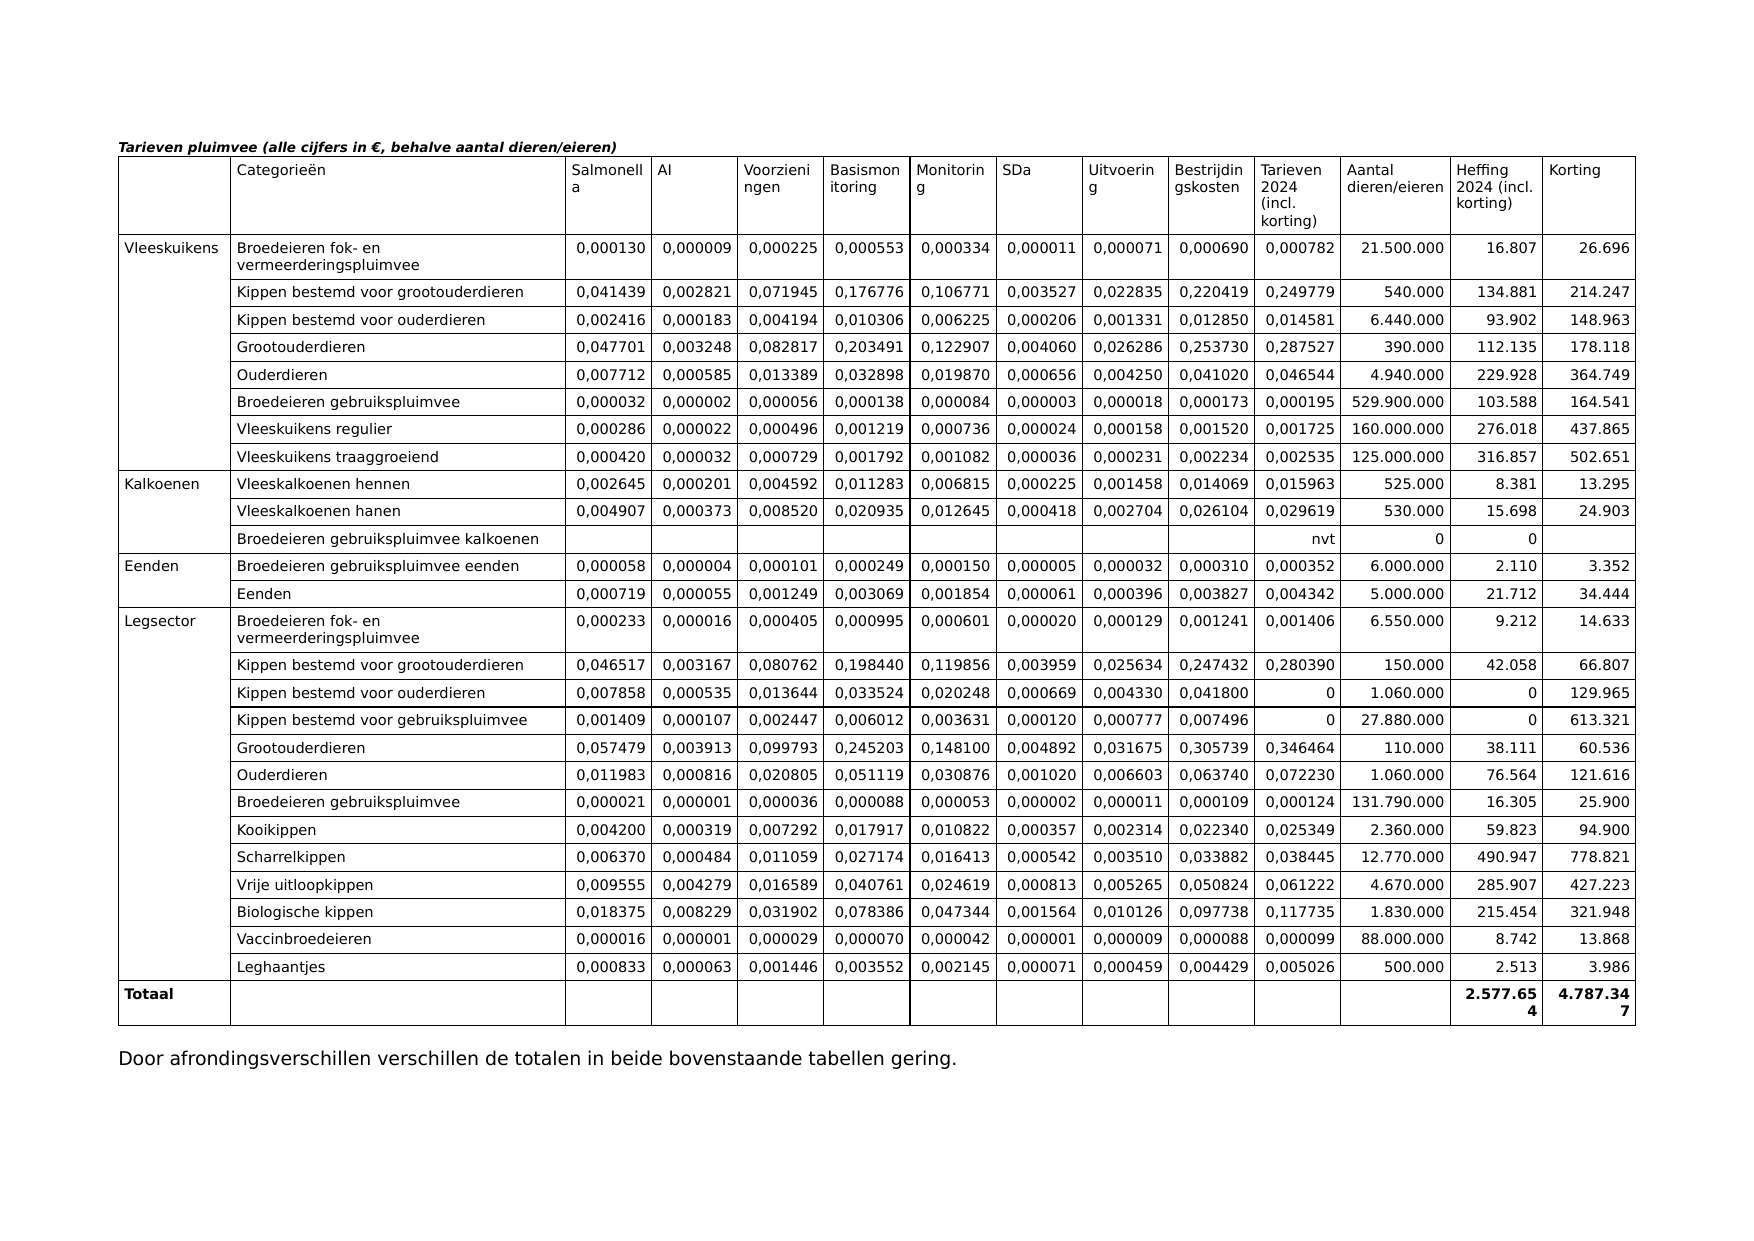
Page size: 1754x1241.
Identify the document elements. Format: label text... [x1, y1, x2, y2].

table_cell 0,000107 [652, 708, 737, 734]
table_cell 0,015963 [1255, 471, 1340, 498]
table_cell 0,000669 [997, 680, 1082, 706]
table_cell 13.295 [1543, 471, 1635, 498]
table_cell 0,020248 [911, 680, 996, 706]
table_cell 276.018 [1451, 416, 1542, 443]
table_cell 0,000063 [652, 954, 737, 980]
table_cell 0,031675 [1083, 735, 1168, 761]
table_cell 0,000109 [1169, 790, 1254, 816]
table_cell 0,000158 [1083, 416, 1168, 443]
table_cell 160.000.000 [1341, 416, 1450, 443]
table_cell 0,203491 [824, 334, 909, 361]
table_cell 0,003552 [824, 954, 909, 980]
table_cell 0,000719 [566, 581, 651, 607]
table_cell Kooikippen [231, 817, 565, 843]
table_cell Kippen bestemd voor gebruikspluimvee [231, 708, 565, 734]
table_cell 0,003510 [1083, 844, 1168, 871]
table_cell 0,000071 [1083, 235, 1168, 278]
table_cell 0,027174 [824, 844, 909, 871]
table_cell 0,000459 [1083, 954, 1168, 980]
table_cell 0,000032 [652, 444, 737, 470]
table_cell [652, 526, 737, 552]
table_cell 0,013389 [738, 362, 823, 388]
table_cell 0,024619 [911, 872, 996, 898]
table_cell 0,014581 [1255, 307, 1340, 333]
table_cell 0,004907 [566, 499, 651, 525]
table_cell 0,011983 [566, 762, 651, 788]
table_cell 0,000036 [997, 444, 1082, 470]
table_cell 0,006225 [911, 307, 996, 333]
table_cell 4.787.347 [1543, 981, 1635, 1025]
table_cell 0,026286 [1083, 334, 1168, 361]
table_cell Aantal dieren/eieren [1341, 157, 1450, 234]
table_cell 8.742 [1451, 927, 1542, 953]
table_cell 0,000004 [652, 554, 737, 580]
table_header Tarieven pluimvee (alle cijfers in €, behalve aantal dieren/eieren) [118, 140, 1636, 156]
table_cell Totaal [119, 981, 230, 1025]
table_cell 0,025349 [1255, 817, 1340, 843]
table_cell 214.247 [1543, 280, 1635, 306]
table_cell 0 [1255, 680, 1340, 706]
table_cell 0,010822 [911, 817, 996, 843]
table_cell 778.821 [1543, 844, 1635, 871]
table_cell Bestrijdingskosten [1169, 157, 1254, 234]
table_cell 0,046517 [566, 653, 651, 679]
table_cell 0,253730 [1169, 334, 1254, 361]
table_cell 0,016589 [738, 872, 823, 898]
table_cell 0,000042 [911, 927, 996, 953]
table_cell 0,061222 [1255, 872, 1340, 898]
table_cell Broedeieren gebruikspluimvee eenden [231, 554, 565, 580]
table_cell 0,001241 [1169, 608, 1254, 652]
table_cell Vleeskuikens regulier [231, 416, 565, 443]
table_cell 0,000088 [1169, 927, 1254, 953]
table_cell 0,026104 [1169, 499, 1254, 525]
table_cell [911, 981, 996, 1025]
table_cell 0,002535 [1255, 444, 1340, 470]
table_cell 0,000016 [652, 608, 737, 652]
table_cell Broedeieren fok- en vermeerderingspluimvee [231, 235, 565, 278]
table_cell 0,245203 [824, 735, 909, 761]
table_cell 0,010306 [824, 307, 909, 333]
table_cell 0,000070 [824, 927, 909, 953]
table_cell 0,000319 [652, 817, 737, 843]
table_cell 0,008229 [652, 899, 737, 926]
table_cell 0,117735 [1255, 899, 1340, 926]
table_cell 15.698 [1451, 499, 1542, 525]
table_cell 0,007496 [1169, 708, 1254, 734]
table_cell 0,006603 [1083, 762, 1168, 788]
table_cell 66.807 [1543, 653, 1635, 679]
table_cell 6.000.000 [1341, 554, 1450, 580]
table_cell 0,001792 [824, 444, 909, 470]
table_cell Ouderdieren [231, 362, 565, 388]
table_cell 129.965 [1543, 680, 1635, 706]
table_cell 1.060.000 [1341, 762, 1450, 788]
table_cell 0,122907 [911, 334, 996, 361]
table_cell Kippen bestemd voor ouderdieren [231, 307, 565, 333]
table_cell 0,000201 [652, 471, 737, 498]
table_cell 148.963 [1543, 307, 1635, 333]
table_cell 0,004279 [652, 872, 737, 898]
table_cell 24.903 [1543, 499, 1635, 525]
table_cell 131.790.000 [1341, 790, 1450, 816]
table_cell 0,000024 [997, 416, 1082, 443]
table_cell 88.000.000 [1341, 927, 1450, 953]
table_cell 0,006815 [911, 471, 996, 498]
table_cell 490.947 [1451, 844, 1542, 871]
table_cell SDa [997, 157, 1082, 234]
table_cell [1083, 981, 1168, 1025]
table_cell 321.948 [1543, 899, 1635, 926]
table_cell 0,000021 [566, 790, 651, 816]
table_cell Vleeskalkoenen hennen [231, 471, 565, 498]
table_cell 0,031902 [738, 899, 823, 926]
table_cell 0,001520 [1169, 416, 1254, 443]
table_cell 26.696 [1543, 235, 1635, 278]
table_cell 103.588 [1451, 389, 1542, 415]
table_cell 0,000011 [997, 235, 1082, 278]
table_cell 9.212 [1451, 608, 1542, 652]
table_cell 0,000813 [997, 872, 1082, 898]
table_cell 0,014069 [1169, 471, 1254, 498]
table_cell [1169, 526, 1254, 552]
table_cell 0,000995 [824, 608, 909, 652]
table_cell 0,000099 [1255, 927, 1340, 953]
table_cell 0,001082 [911, 444, 996, 470]
table_cell 0,001446 [738, 954, 823, 980]
table_cell 0,000056 [738, 389, 823, 415]
table_cell [824, 526, 909, 552]
table_cell 0,000011 [1083, 790, 1168, 816]
table_cell 0,047344 [911, 899, 996, 926]
table_cell 0,041020 [1169, 362, 1254, 388]
table_cell 0,007292 [738, 817, 823, 843]
table_cell 0,000084 [911, 389, 996, 415]
table_cell 0,000553 [824, 235, 909, 278]
table_cell 0,001854 [911, 581, 996, 607]
table_cell 178.118 [1543, 334, 1635, 361]
table_cell 0,000061 [997, 581, 1082, 607]
table_cell 0,050824 [1169, 872, 1254, 898]
table_cell 437.865 [1543, 416, 1635, 443]
table_cell 0,001219 [824, 416, 909, 443]
table_cell 0,003631 [911, 708, 996, 734]
table_cell 21.712 [1451, 581, 1542, 607]
table_cell 0,000736 [911, 416, 996, 443]
table_cell Monitoring [911, 157, 996, 234]
table_cell 0,000001 [652, 927, 737, 953]
table_cell 0,078386 [824, 899, 909, 926]
table_cell 0,005265 [1083, 872, 1168, 898]
table_cell 13.868 [1543, 927, 1635, 953]
table_cell 0 [1451, 680, 1542, 706]
table_cell [566, 981, 651, 1025]
table_cell 0,000032 [566, 389, 651, 415]
table_cell 0,033524 [824, 680, 909, 706]
table_cell 0 [1451, 526, 1542, 552]
table_cell 0,001406 [1255, 608, 1340, 652]
table_cell 0,000195 [1255, 389, 1340, 415]
table_cell 0,000173 [1169, 389, 1254, 415]
table_cell 0,002234 [1169, 444, 1254, 470]
table_cell 0,000055 [652, 581, 737, 607]
table_cell 0,000032 [1083, 554, 1168, 580]
table_cell 8.381 [1451, 471, 1542, 498]
table_cell 0,176776 [824, 280, 909, 306]
table_cell 215.454 [1451, 899, 1542, 926]
table_cell Ouderdieren [231, 762, 565, 788]
table_cell 540.000 [1341, 280, 1450, 306]
table_cell 0,006370 [566, 844, 651, 871]
table_cell 427.223 [1543, 872, 1635, 898]
table_cell 0,041800 [1169, 680, 1254, 706]
table_cell 1.830.000 [1341, 899, 1450, 926]
table_cell 0,247432 [1169, 653, 1254, 679]
table_cell Broedeieren gebruikspluimvee kalkoenen [231, 526, 565, 552]
table_cell 0,000420 [566, 444, 651, 470]
table_cell 229.928 [1451, 362, 1542, 388]
table_cell 5.000.000 [1341, 581, 1450, 607]
table_cell 0,000036 [738, 790, 823, 816]
table_cell 0,000833 [566, 954, 651, 980]
table_cell 0,001331 [1083, 307, 1168, 333]
table_cell 6.440.000 [1341, 307, 1450, 333]
table_cell 27.880.000 [1341, 708, 1450, 734]
table_cell 0,017917 [824, 817, 909, 843]
table_cell 25.900 [1543, 790, 1635, 816]
table_cell 0,030876 [911, 762, 996, 788]
table_cell 0,000020 [997, 608, 1082, 652]
table_cell 0,004250 [1083, 362, 1168, 388]
table_cell [231, 981, 565, 1025]
table_cell 12.770.000 [1341, 844, 1450, 871]
table_cell 0,007712 [566, 362, 651, 388]
table_cell AI [652, 157, 737, 234]
table_cell 0,029619 [1255, 499, 1340, 525]
table_cell 2.110 [1451, 554, 1542, 580]
table_cell [1255, 981, 1340, 1025]
table_cell 0,000138 [824, 389, 909, 415]
table_cell 0,004330 [1083, 680, 1168, 706]
table_cell 0,020805 [738, 762, 823, 788]
table_cell 59.823 [1451, 817, 1542, 843]
table_cell 0,001249 [738, 581, 823, 607]
table_cell 0,004592 [738, 471, 823, 498]
table_cell 150.000 [1341, 653, 1450, 679]
table_cell 0,000656 [997, 362, 1082, 388]
table_cell 3.352 [1543, 554, 1635, 580]
table_cell 0,033882 [1169, 844, 1254, 871]
table_cell 0,001409 [566, 708, 651, 734]
table_cell Uitvoering [1083, 157, 1168, 234]
table_cell 125.000.000 [1341, 444, 1450, 470]
table_cell 0,000022 [652, 416, 737, 443]
table_cell 0,106771 [911, 280, 996, 306]
table_cell 0,000225 [997, 471, 1082, 498]
table_cell 0,004060 [997, 334, 1082, 361]
table_cell 502.651 [1543, 444, 1635, 470]
table_cell Vleeskuikens [119, 235, 230, 470]
table_cell 0,000130 [566, 235, 651, 278]
table_cell 93.902 [1451, 307, 1542, 333]
table_cell 0,000396 [1083, 581, 1168, 607]
table_cell 2.577.654 [1451, 981, 1542, 1025]
table_cell 0,000484 [652, 844, 737, 871]
table_cell 4.670.000 [1341, 872, 1450, 898]
table_cell 0,003069 [824, 581, 909, 607]
table_cell 0,032898 [824, 362, 909, 388]
table_cell Biologische kippen [231, 899, 565, 926]
table_cell Kippen bestemd voor grootouderdieren [231, 653, 565, 679]
table_cell Vleeskalkoenen hanen [231, 499, 565, 525]
table_cell 121.616 [1543, 762, 1635, 788]
table_cell [824, 981, 909, 1025]
table_cell 0,004429 [1169, 954, 1254, 980]
table_cell 0,009555 [566, 872, 651, 898]
table_cell 0,000418 [997, 499, 1082, 525]
table_cell 0,000249 [824, 554, 909, 580]
table_cell 0,008520 [738, 499, 823, 525]
table_cell 0,012850 [1169, 307, 1254, 333]
table_cell 0 [1341, 526, 1450, 552]
table_cell 0,000496 [738, 416, 823, 443]
table_cell 0,000129 [1083, 608, 1168, 652]
table_cell [1083, 526, 1168, 552]
table_cell Grootouderdieren [231, 735, 565, 761]
table_cell 0,000352 [1255, 554, 1340, 580]
table_cell Eenden [119, 554, 230, 607]
table_cell 0,000405 [738, 608, 823, 652]
table_cell nvt [1255, 526, 1340, 552]
table_cell 0,072230 [1255, 762, 1340, 788]
table_cell 530.000 [1341, 499, 1450, 525]
table_cell 38.111 [1451, 735, 1542, 761]
table_cell [566, 526, 651, 552]
table_cell 0,346464 [1255, 735, 1340, 761]
table_cell 0,000009 [652, 235, 737, 278]
table_cell 0,002645 [566, 471, 651, 498]
table_cell 364.749 [1543, 362, 1635, 388]
table_cell 0,003827 [1169, 581, 1254, 607]
table_cell 2.360.000 [1341, 817, 1450, 843]
table_cell Basismonitoring [824, 157, 909, 234]
table_cell Categorieën [231, 157, 565, 234]
table_cell 0,013644 [738, 680, 823, 706]
table_cell Broedeieren gebruikspluimvee [231, 790, 565, 816]
table_cell 0,000585 [652, 362, 737, 388]
table_cell Salmonella [566, 157, 651, 234]
table_cell 94.900 [1543, 817, 1635, 843]
table_cell 0,000777 [1083, 708, 1168, 734]
table_cell 0,004200 [566, 817, 651, 843]
table_cell 0,002145 [911, 954, 996, 980]
table_cell 0,000001 [652, 790, 737, 816]
table_cell 0,000053 [911, 790, 996, 816]
table_cell 0,280390 [1255, 653, 1340, 679]
table_cell 76.564 [1451, 762, 1542, 788]
table_cell 0,000542 [997, 844, 1082, 871]
table_cell 0,000357 [997, 817, 1082, 843]
table_cell 0,000101 [738, 554, 823, 580]
table_cell 0,003913 [652, 735, 737, 761]
table_cell Grootouderdieren [231, 334, 565, 361]
table_cell 613.321 [1543, 708, 1635, 734]
table_cell 0,000782 [1255, 235, 1340, 278]
table_cell 0,000018 [1083, 389, 1168, 415]
table_cell 0,000003 [997, 389, 1082, 415]
table_cell [997, 981, 1082, 1025]
table_cell 0,001020 [997, 762, 1082, 788]
table_cell 0,019870 [911, 362, 996, 388]
table_cell 0,082817 [738, 334, 823, 361]
table_cell 0,003248 [652, 334, 737, 361]
table_cell 0,000120 [997, 708, 1082, 734]
table_cell 0,063740 [1169, 762, 1254, 788]
table_cell 0,000225 [738, 235, 823, 278]
table_cell 16.305 [1451, 790, 1542, 816]
table_cell 0,001725 [1255, 416, 1340, 443]
text Door afrondingsverschillen verschillen de totalen in beide bovenstaande tabellen gering. [118, 1048, 1636, 1069]
table_cell 0,000029 [738, 927, 823, 953]
table_cell 0,057479 [566, 735, 651, 761]
table_cell 14.633 [1543, 608, 1635, 652]
table_cell Kalkoenen [119, 471, 230, 552]
table_cell Legsector [119, 608, 230, 980]
table_cell 0,047701 [566, 334, 651, 361]
table_cell 0,007858 [566, 680, 651, 706]
table_cell 0,000535 [652, 680, 737, 706]
table_cell 525.000 [1341, 471, 1450, 498]
table_cell 0,006012 [824, 708, 909, 734]
table_cell 0,198440 [824, 653, 909, 679]
table_cell 4.940.000 [1341, 362, 1450, 388]
table_cell [911, 526, 996, 552]
table_cell 0,038445 [1255, 844, 1340, 871]
table_cell 0,016413 [911, 844, 996, 871]
table_cell 16.807 [1451, 235, 1542, 278]
table_cell 0,012645 [911, 499, 996, 525]
table_cell 0 [1255, 708, 1340, 734]
table_cell 0,040761 [824, 872, 909, 898]
table_cell Vleeskuikens traaggroeiend [231, 444, 565, 470]
table_cell 0,004194 [738, 307, 823, 333]
table_cell Leghaantjes [231, 954, 565, 980]
table_cell [1169, 981, 1254, 1025]
table_cell 112.135 [1451, 334, 1542, 361]
table_cell 0,002821 [652, 280, 737, 306]
table_cell 0,119856 [911, 653, 996, 679]
table_cell 0,025634 [1083, 653, 1168, 679]
table_cell 0,018375 [566, 899, 651, 926]
table_cell 0,071945 [738, 280, 823, 306]
table_cell 60.536 [1543, 735, 1635, 761]
table_cell Voorzieningen [738, 157, 823, 234]
table_cell 3.986 [1543, 954, 1635, 980]
table_cell 0,000088 [824, 790, 909, 816]
table_cell 0,002447 [738, 708, 823, 734]
table_cell 0,000690 [1169, 235, 1254, 278]
table_cell 0,000009 [1083, 927, 1168, 953]
table_cell [738, 981, 823, 1025]
table_cell [997, 526, 1082, 552]
table_cell 0,011059 [738, 844, 823, 871]
table_cell 0,220419 [1169, 280, 1254, 306]
table_cell 0,148100 [911, 735, 996, 761]
table_cell 0,000183 [652, 307, 737, 333]
table_cell 0,046544 [1255, 362, 1340, 388]
table_cell 529.900.000 [1341, 389, 1450, 415]
table_cell 0,000150 [911, 554, 996, 580]
table_cell 2.513 [1451, 954, 1542, 980]
table_cell 0,011283 [824, 471, 909, 498]
table_cell 0,004892 [997, 735, 1082, 761]
table_cell 0,003959 [997, 653, 1082, 679]
table_cell Korting [1543, 157, 1635, 234]
table_cell 1.060.000 [1341, 680, 1450, 706]
table_cell 285.907 [1451, 872, 1542, 898]
table_cell 0 [1451, 708, 1542, 734]
table_cell 0,000729 [738, 444, 823, 470]
table_cell 0,249779 [1255, 280, 1340, 306]
table_cell Broedeieren fok- en vermeerderingspluimvee [231, 608, 565, 652]
table_cell 0,005026 [1255, 954, 1340, 980]
table_cell 6.550.000 [1341, 608, 1450, 652]
table_cell 0,000231 [1083, 444, 1168, 470]
table_cell 0,080762 [738, 653, 823, 679]
table_cell 0,305739 [1169, 735, 1254, 761]
table_cell 0,003167 [652, 653, 737, 679]
table_cell 21.500.000 [1341, 235, 1450, 278]
table_cell [738, 526, 823, 552]
table_cell 134.881 [1451, 280, 1542, 306]
table_cell Vaccinbroedeieren [231, 927, 565, 953]
table_cell [1341, 981, 1450, 1025]
table_cell [652, 981, 737, 1025]
table_cell Eenden [231, 581, 565, 607]
table_cell 0,000601 [911, 608, 996, 652]
table_cell 34.444 [1543, 581, 1635, 607]
table_cell 0,002314 [1083, 817, 1168, 843]
table_cell 0,001564 [997, 899, 1082, 926]
table_cell 0,002704 [1083, 499, 1168, 525]
table_cell 0,000071 [997, 954, 1082, 980]
table_cell Kippen bestemd voor ouderdieren [231, 680, 565, 706]
table_cell 0,099793 [738, 735, 823, 761]
table_cell 0,000058 [566, 554, 651, 580]
table_cell 0,000206 [997, 307, 1082, 333]
table_cell 0,000233 [566, 608, 651, 652]
table_cell 0,000334 [911, 235, 996, 278]
table_cell 390.000 [1341, 334, 1450, 361]
table_cell 0,287527 [1255, 334, 1340, 361]
table_cell 0,000002 [652, 389, 737, 415]
table_cell 0,000124 [1255, 790, 1340, 816]
table_cell Kippen bestemd voor grootouderdieren [231, 280, 565, 306]
table_cell 0,000373 [652, 499, 737, 525]
table_cell 0,022340 [1169, 817, 1254, 843]
table_cell 0,097738 [1169, 899, 1254, 926]
table_cell 0,000816 [652, 762, 737, 788]
table_cell 0,004342 [1255, 581, 1340, 607]
table_cell Tarieven 2024 (incl. korting) [1255, 157, 1340, 234]
table_cell 0,000002 [997, 790, 1082, 816]
table_cell 0,001458 [1083, 471, 1168, 498]
table_cell 0,051119 [824, 762, 909, 788]
table_cell [119, 157, 230, 234]
table_cell Broedeieren gebruikspluimvee [231, 389, 565, 415]
table_cell 500.000 [1341, 954, 1450, 980]
table_cell 0,010126 [1083, 899, 1168, 926]
table_cell Heffing 2024 (incl. korting) [1451, 157, 1542, 234]
table_cell 0,022835 [1083, 280, 1168, 306]
table_cell 0,003527 [997, 280, 1082, 306]
table_cell 42.058 [1451, 653, 1542, 679]
table_cell 0,000005 [997, 554, 1082, 580]
table_cell 0,002416 [566, 307, 651, 333]
table_cell 110.000 [1341, 735, 1450, 761]
table_cell 0,041439 [566, 280, 651, 306]
table_cell 0,000286 [566, 416, 651, 443]
table_cell Vrije uitloopkippen [231, 872, 565, 898]
table_cell 0,000016 [566, 927, 651, 953]
table_cell 316.857 [1451, 444, 1542, 470]
table_cell 164.541 [1543, 389, 1635, 415]
table_cell Scharrelkippen [231, 844, 565, 871]
table_cell 0,020935 [824, 499, 909, 525]
table_cell [1543, 526, 1635, 552]
table_cell 0,000310 [1169, 554, 1254, 580]
table_cell 0,000001 [997, 927, 1082, 953]
